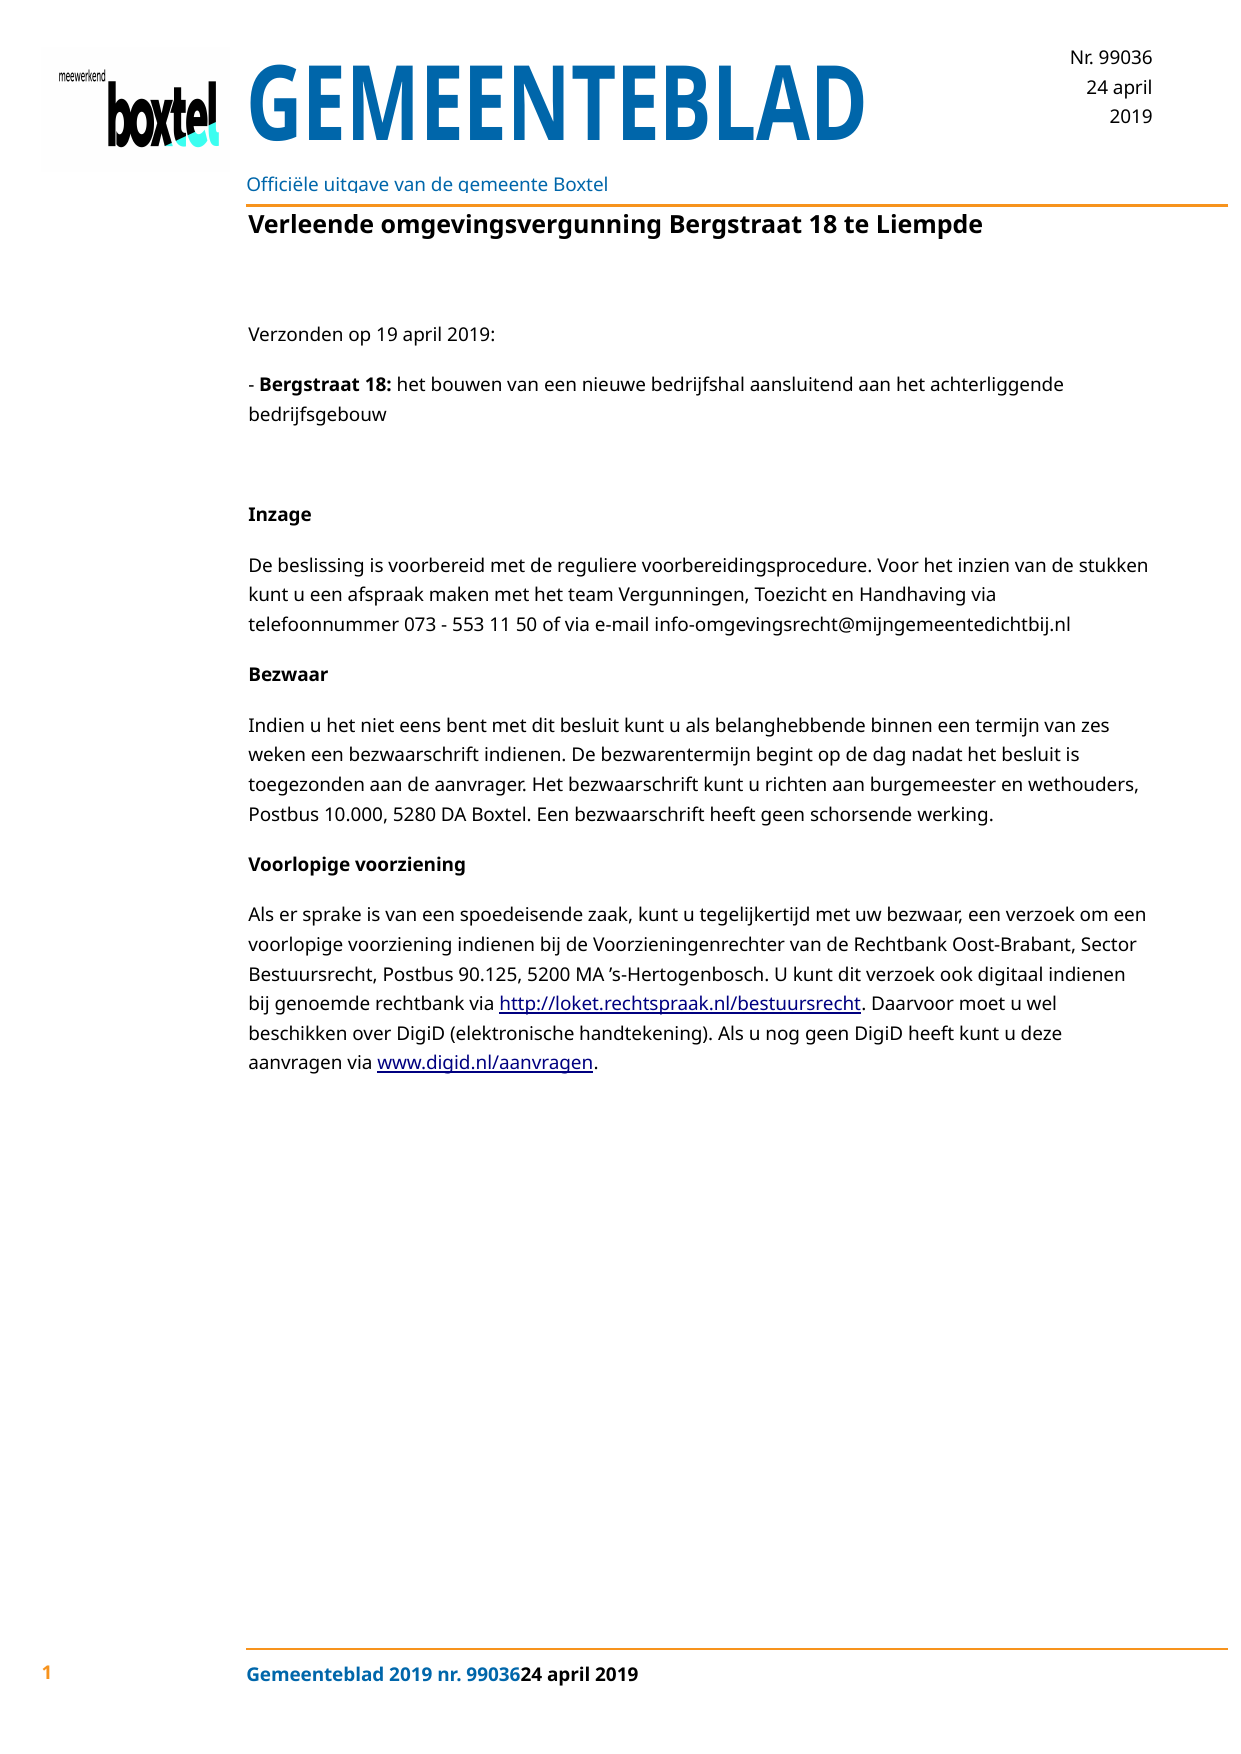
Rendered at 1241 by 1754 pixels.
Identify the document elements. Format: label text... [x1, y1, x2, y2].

text Bezwaar [248, 662, 1152, 687]
text Verzonden op 19 april 2019: [248, 321, 1152, 346]
text De beslissing is voorbereid met de reguliere voorbereidingsprocedure. Voor het inzien van de stukken kunt u een afspraak maken met het team Vergunningen, Toezicht en Handhaving via telefoonnummer 073 - 553 11 50 of via e-mail info-omgevingsrecht@mijngemeentedichtbij.nl [248, 552, 1152, 637]
text Indien u het niet eens bent met dit besluit kunt u als belanghebbende binnen een termijn van zes weken een bezwaarschrift indienen. De bezwarentermijn begint op de dag nadat het besluit is toegezonden aan de aanvrager. Het bezwaarschrift kunt u richten aan burgemeester en wethouders, Postbus 10.000, 5280 DA Boxtel. Een bezwaarschrift heeft geen schorsende werking. [248, 712, 1152, 826]
picture [41, 47, 231, 172]
text - Bergstraat 18: het bouwen van een nieuwe bedrijfshal aansluitend aan het achterliggende bedrijfsgebouw [248, 371, 1152, 426]
text Verleende omgevingsvergunning Bergstraat 18 te Liempde [248, 207, 1152, 241]
text Voorlopige voorziening [248, 851, 1152, 877]
text Als er sprake is van een spoedeisende zaak, kunt u tegelijkertijd met uw bezwaar, een verzoek om een voorlopige voorziening indienen bij de Voorzieningenrechter van de Rechtbank Oost-Brabant, Sector Bestuursrecht, Postbus 90.125, 5200 MA ’s-Hertogenbosch. U kunt dit verzoek ook digitaal indienen bij genoemde rechtbank via http://loket.rechtspraak.nl/bestuursrecht. Daarvoor moet u wel beschikken over DigiD (elektronische handtekening). Als u nog geen DigiD heeft kunt u deze aanvragen via www.digid.nl/aanvragen. [248, 902, 1152, 1075]
text Inzage [248, 502, 1152, 527]
